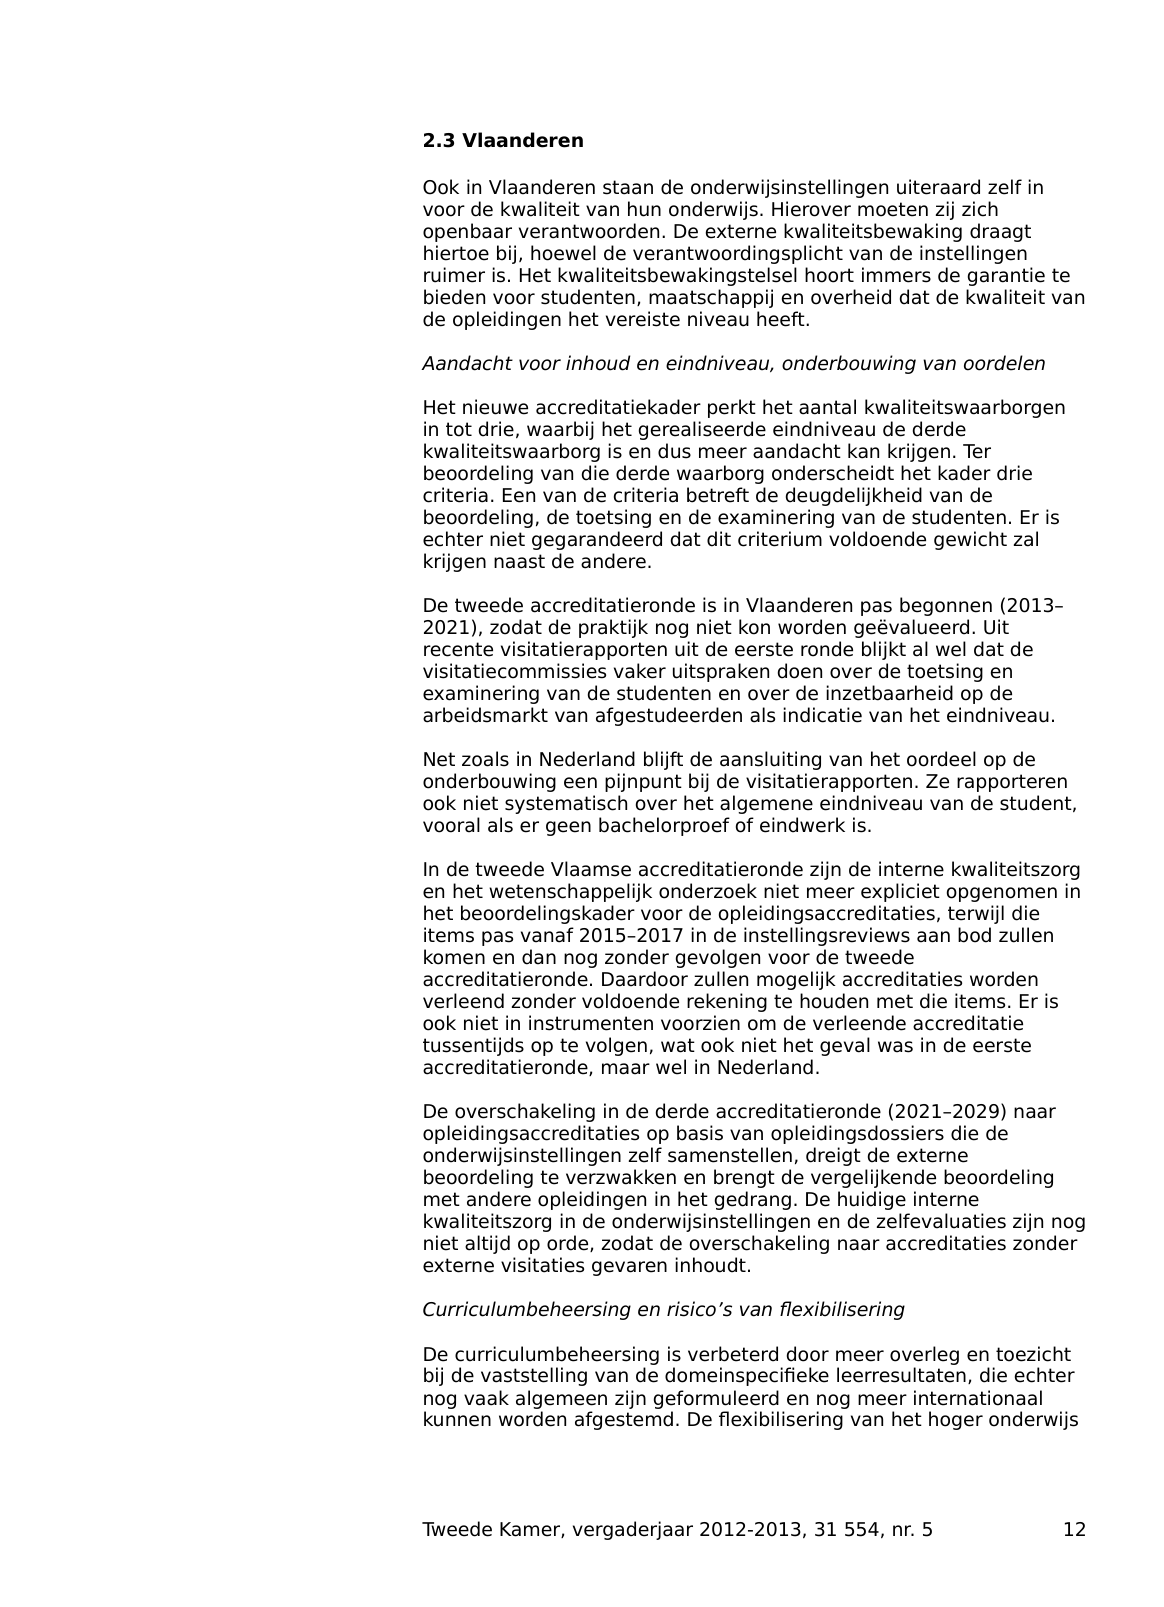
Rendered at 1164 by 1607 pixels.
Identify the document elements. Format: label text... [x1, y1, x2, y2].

text Net zoals in Nederland blijft de aansluiting van het oordeel op de onderbouwing een pijnpunt bij de visitatierapporten. Ze rapporteren ook niet systematisch over het algemene eindniveau van de student, vooral als er geen bachelorproef of eindwerk is. [422, 749, 1087, 837]
text De overschakeling in de derde accreditatieronde (2021–2029) naar opleidingsaccreditaties op basis van opleidingsdossiers die de onderwijsinstellingen zelf samenstellen, dreigt de externe beoordeling te verzwakken en brengt de vergelijkende beoordeling met andere opleidingen in het gedrang. De huidige interne kwaliteitszorg in de onderwijsinstellingen en de zelfevaluaties zijn nog niet altijd op orde, zodat de overschakeling naar accreditaties zonder externe visitaties gevaren inhoudt. [422, 1101, 1087, 1277]
text In de tweede Vlaamse accreditatieronde zijn de interne kwaliteitszorg en het wetenschappelijk onderzoek niet meer expliciet opgenomen in het beoordelingskader voor de opleidingsaccreditaties, terwijl die items pas vanaf 2015–2017 in de instellingsreviews aan bod zullen komen en dan nog zonder gevolgen voor de tweede accreditatieronde. Daardoor zullen mogelijk accreditaties worden verleend zonder voldoende rekening te houden met die items. Er is ook niet in instrumenten voorzien om de verleende accreditatie tussentijds op te volgen, wat ook niet het geval was in de eerste accreditatieronde, maar wel in Nederland. [422, 859, 1087, 1079]
subtitle 2.3 Vlaanderen [422, 130, 1087, 152]
text De tweede accreditatieronde is in Vlaanderen pas begonnen (2013–2021), zodat de praktijk nog niet kon worden geëvalueerd. Uit recente visitatierapporten uit de eerste ronde blijkt al wel dat de visitatiecommissies vaker uitspraken doen over de toetsing en examinering van de studenten en over de inzetbaarheid op de arbeidsmarkt van afgestudeerden als indicatie van het eindniveau. [422, 595, 1087, 727]
subtitle Curriculumbeheersing en risico’s van flexibilisering [422, 1299, 1087, 1321]
text Het nieuwe accreditatiekader perkt het aantal kwaliteitswaarborgen in tot drie, waarbij het gerealiseerde eindniveau de derde kwaliteitswaarborg is en dus meer aandacht kan krijgen. Ter beoordeling van die derde waarborg onderscheidt het kader drie criteria. Een van de criteria betreft de deugdelijkheid van de beoordeling, de toetsing en de examinering van de studenten. Er is echter niet gegarandeerd dat dit criterium voldoende gewicht zal krijgen naast de andere. [422, 397, 1087, 573]
text De curriculumbeheersing is verbeterd door meer overleg en toezicht bij de vaststelling van de domeinspecifieke leerresultaten, die echter nog vaak algemeen zijn geformuleerd en nog meer internationaal kunnen worden afgestemd. De flexibilisering van het hoger onderwijs [422, 1343, 1087, 1431]
subtitle Aandacht voor inhoud en eindniveau, onderbouwing van oordelen [422, 353, 1087, 375]
text Ook in Vlaanderen staan de onderwijsinstellingen uiteraard zelf in voor de kwaliteit van hun onderwijs. Hierover moeten zij zich openbaar verantwoorden. De externe kwaliteitsbewaking draagt hiertoe bij, hoewel de verantwoordingsplicht van de instellingen ruimer is. Het kwaliteitsbewakingstelsel hoort immers de garantie te bieden voor studenten, maatschappij en overheid dat de kwaliteit van de opleidingen het vereiste niveau heeft. [422, 177, 1087, 331]
